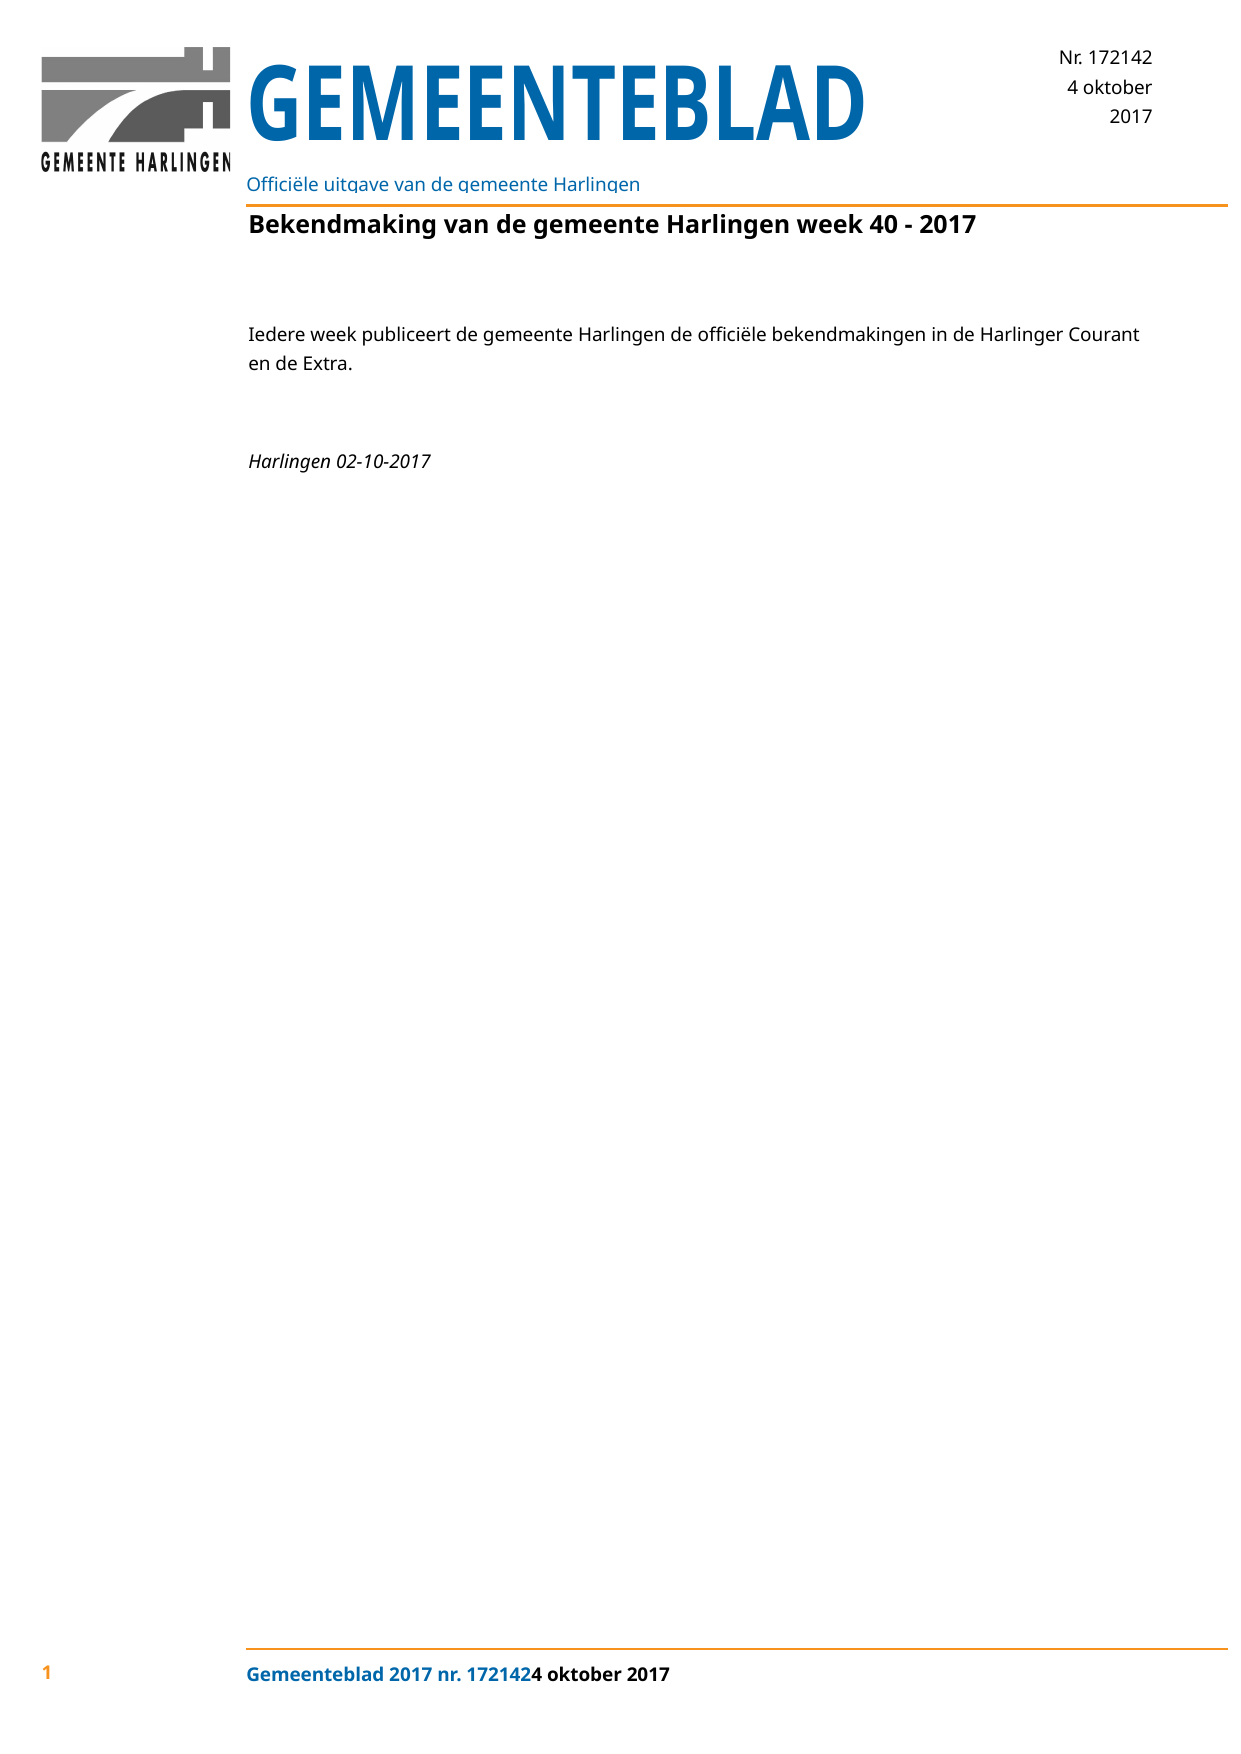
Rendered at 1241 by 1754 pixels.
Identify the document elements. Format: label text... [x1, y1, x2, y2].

picture [41, 47, 231, 172]
text Iedere week publiceert de gemeente Harlingen de officiële bekendmakingen in de Harlinger Courant en de Extra. [248, 321, 1152, 376]
text Harlingen 02-10-2017 [248, 448, 1152, 474]
text Bekendmaking van de gemeente Harlingen week 40 - 2017 [248, 207, 1152, 241]
